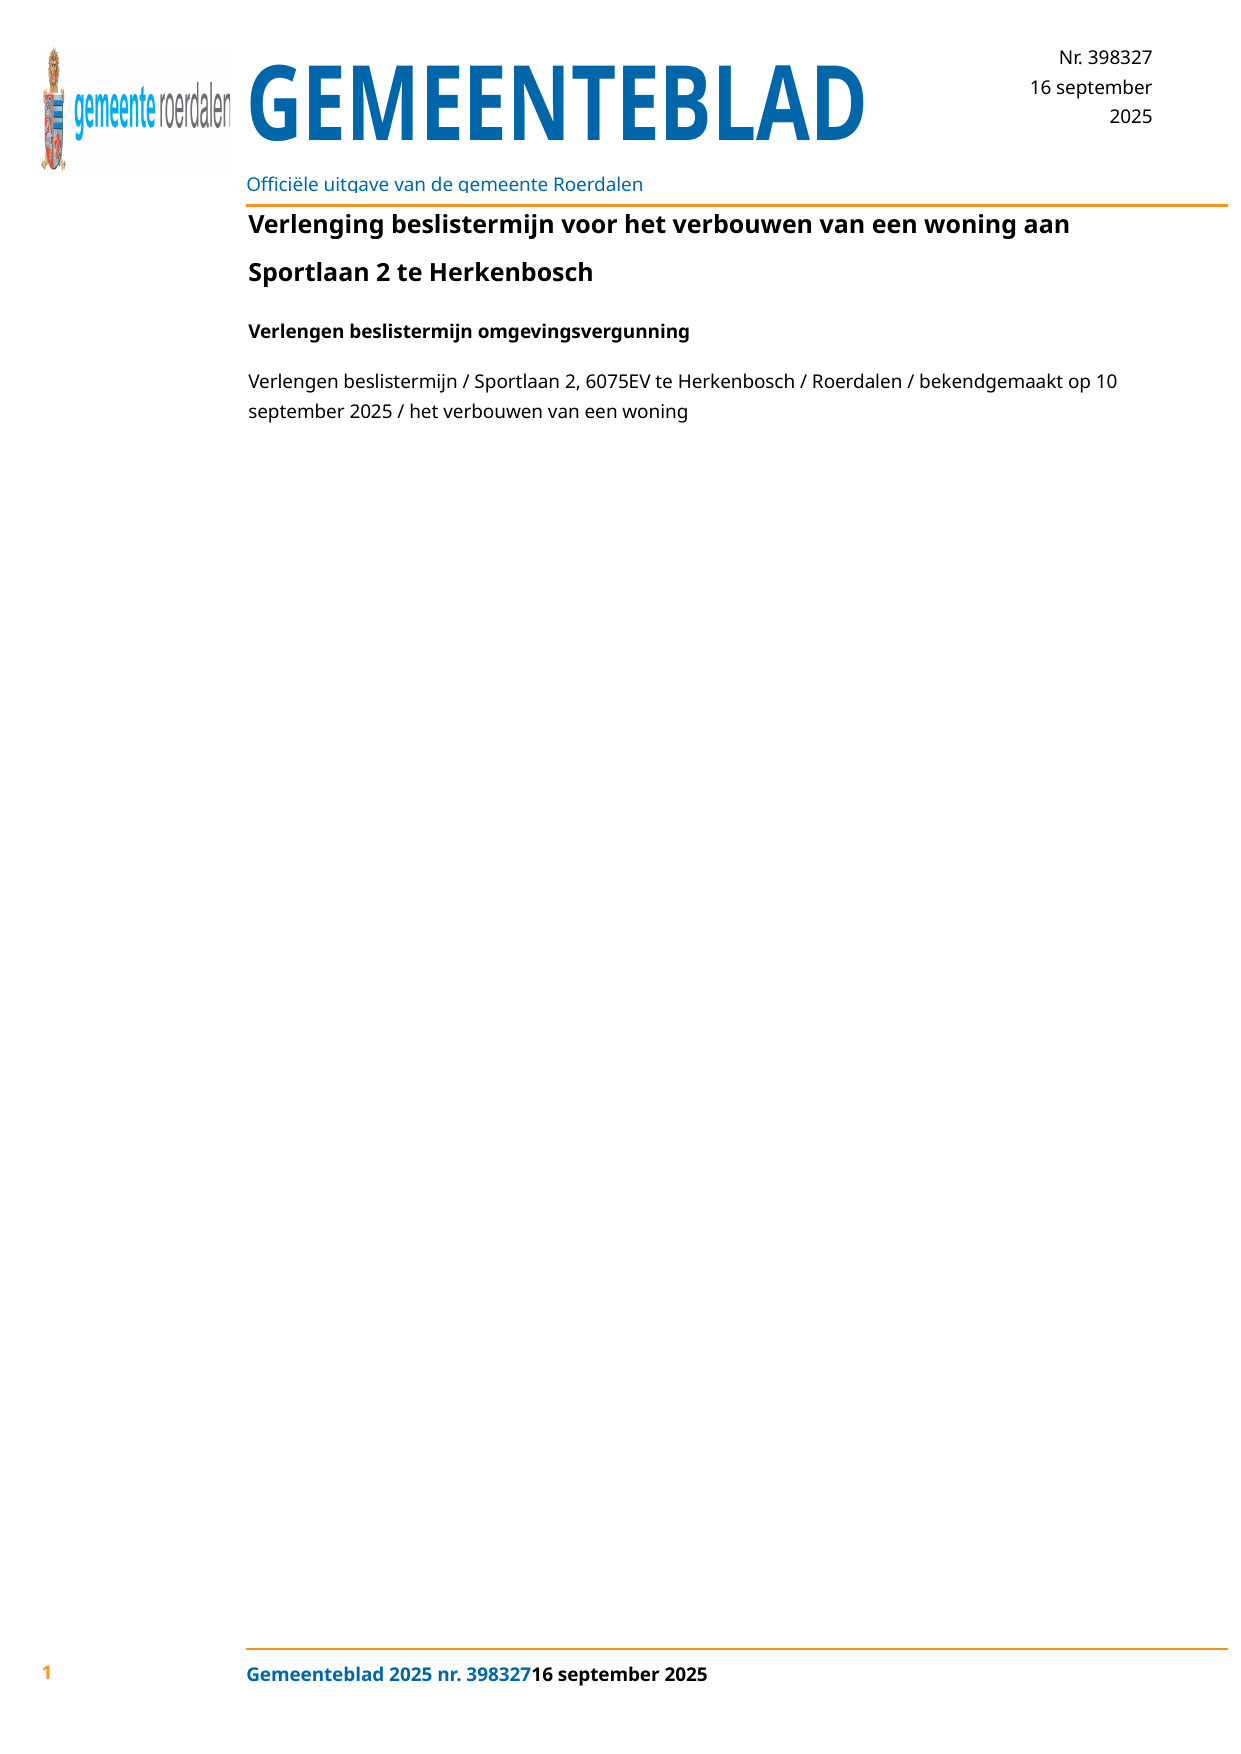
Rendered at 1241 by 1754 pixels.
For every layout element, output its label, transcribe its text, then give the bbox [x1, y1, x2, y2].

text Verlengen beslistermijn omgevingsvergunning [248, 318, 1152, 344]
text Verlengen beslistermijn / Sportlaan 2, 6075EV te Herkenbosch / Roerdalen / bekendgemaakt op 10 september 2025 / het verbouwen van een woning [248, 368, 1152, 424]
text Verlenging beslistermijn voor het verbouwen van een woning aan Sportlaan 2 te Herkenbosch [248, 207, 1152, 288]
picture [41, 47, 231, 172]
